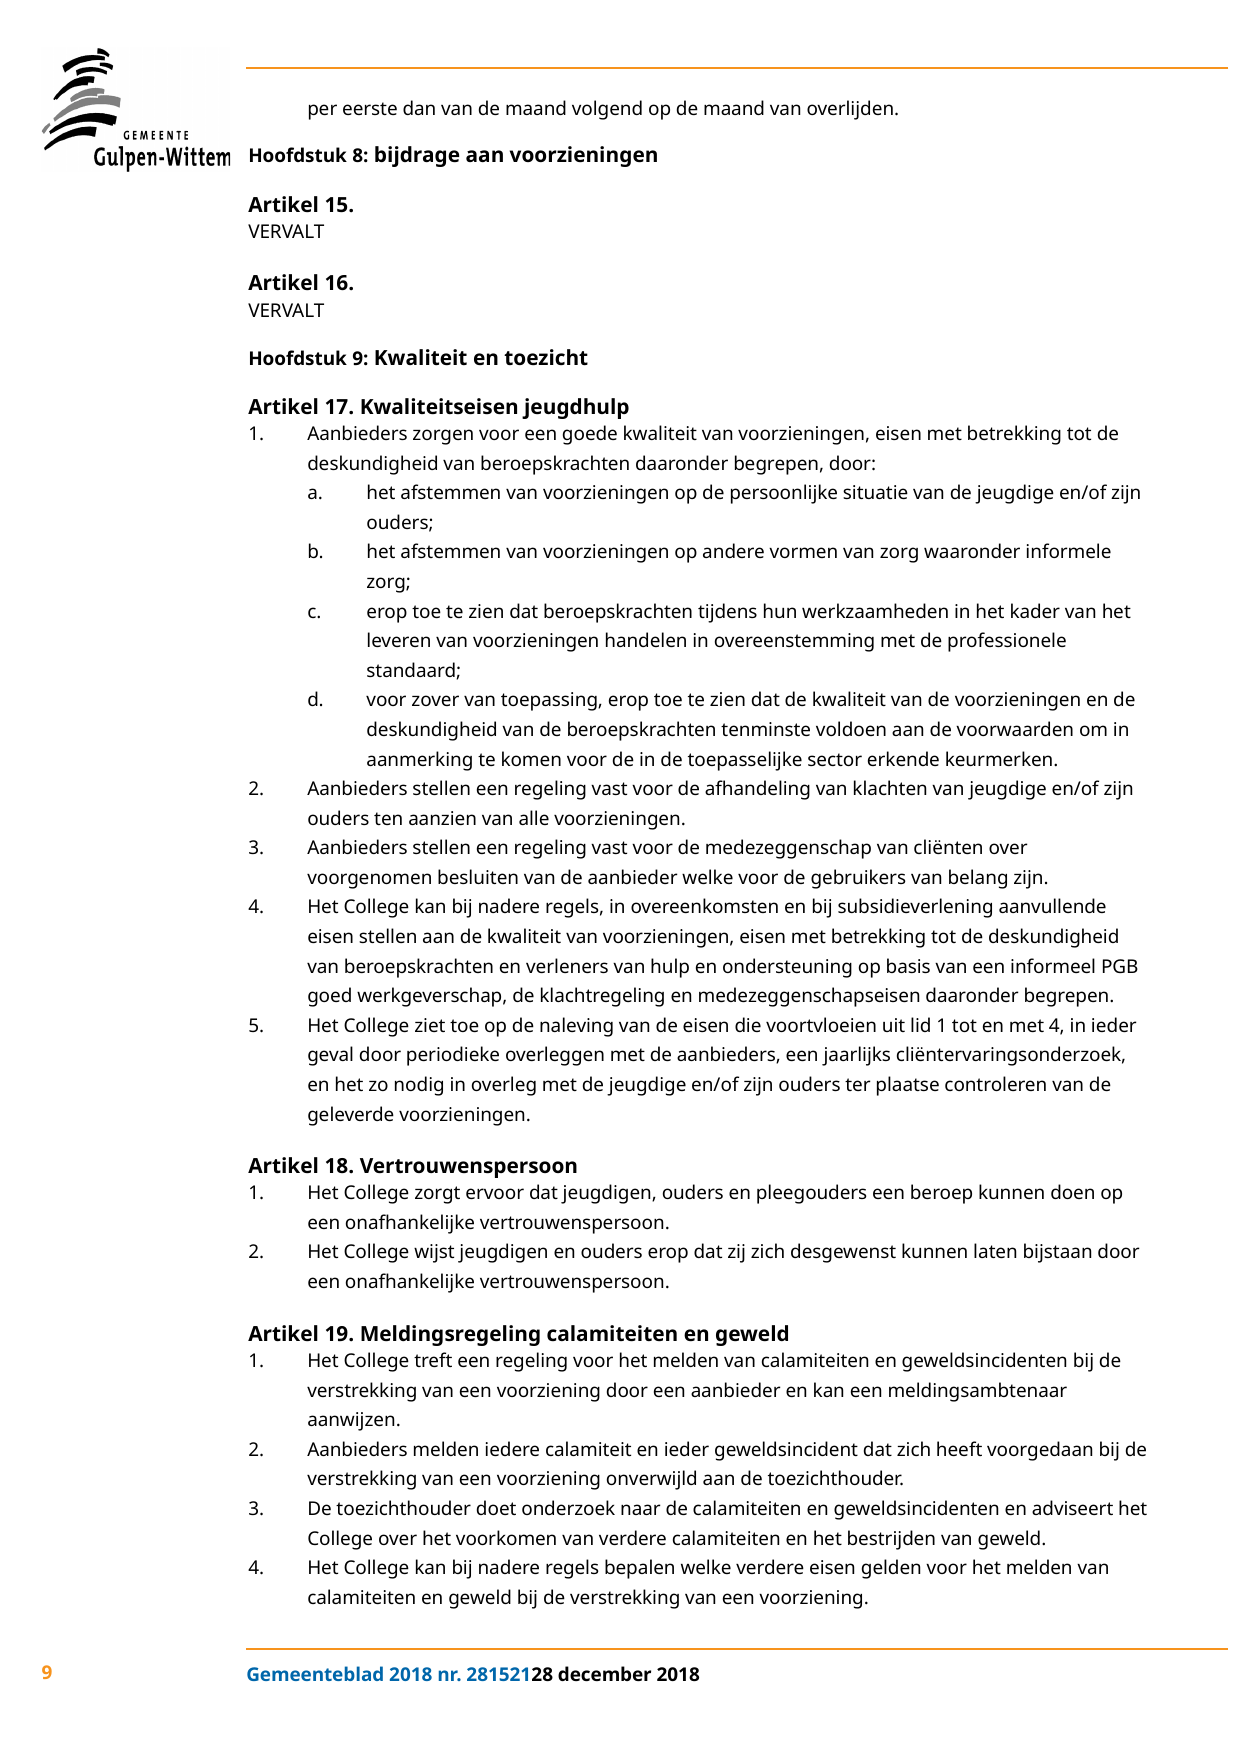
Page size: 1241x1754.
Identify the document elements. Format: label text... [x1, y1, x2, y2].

text Hoofdstuk 8: bijdrage aan voorzieningen [248, 140, 1152, 169]
list Het College kan bij nadere regels, in overeenkomsten en bij subsidieverlening aanvullende eisen stellen aan de kwaliteit van voorzieningen, eisen met betrekking tot de deskundigheid van beroepskrachten en verleners van hulp en ondersteuning op basis van een informeel PGB goed werkgeverschap, de klachtregeling en medezeggenschapseisen daaronder begrepen. [248, 894, 1152, 1008]
list het afstemmen van voorzieningen op andere vormen van zorg waaronder informele zorg; [307, 539, 1152, 594]
list Aanbieders stellen een regeling vast voor de medezeggenschap van cliënten over voorgenomen besluiten van de aanbieder welke voor de gebruikers van belang zijn. [248, 834, 1152, 890]
text VERVALT [248, 218, 1152, 244]
text VERVALT [248, 297, 1152, 323]
list De toezichthouder doet onderzoek naar de calamiteiten en geweldsincidenten en adviseert het College over het voorkomen van verdere calamiteiten en het bestrijden van geweld. [248, 1495, 1152, 1550]
picture [41, 47, 231, 172]
list Het College zorgt ervoor dat jeugdigen, ouders en pleegouders een beroep kunnen doen op een onafhankelijke vertrouwenspersoon. [248, 1179, 1152, 1235]
text Artikel 15. [248, 190, 1152, 218]
list erop toe te zien dat beroepskrachten tijdens hun werkzaamheden in het kader van het leveren van voorzieningen handelen in overeenstemming met de professionele standaard; [307, 598, 1152, 683]
text Hoofdstuk 9: Kwaliteit en toezicht [248, 343, 1152, 371]
text Artikel 17. Kwaliteitseisen jeugdhulp [248, 392, 1152, 420]
list per eerste dan van de maand volgend op de maand van overlijden. [248, 95, 1152, 121]
list voor zover van toepassing, erop toe te zien dat de kwaliteit van de voorzieningen en de deskundigheid van de beroepskrachten tenminste voldoen aan de voorwaarden om in aanmerking te komen voor de in de toepasselijke sector erkende keurmerken. [307, 687, 1152, 771]
list Het College ziet toe op de naleving van de eisen die voortvloeien uit lid 1 tot en met 4, in ieder geval door periodieke overleggen met de aanbieders, een jaarlijks cliëntervaringsonderzoek, en het zo nodig in overleg met de jeugdige en/of zijn ouders ter plaatse controleren van de geleverde voorzieningen. [248, 1012, 1152, 1126]
list Het College wijst jeugdigen en ouders erop dat zij zich desgewenst kunnen laten bijstaan door een onafhankelijke vertrouwenspersoon. [248, 1239, 1152, 1294]
text Artikel 16. [248, 268, 1152, 297]
text Artikel 19. Meldingsregeling calamiteiten en geweld [248, 1319, 1152, 1347]
list Aanbieders melden iedere calamiteit en ieder geweldsincident dat zich heeft voorgedaan bij de verstrekking van een voorziening onverwijld aan de toezichthouder. [248, 1436, 1152, 1491]
list Het College kan bij nadere regels bepalen welke verdere eisen gelden voor het melden van calamiteiten en geweld bij de verstrekking van een voorziening. [248, 1554, 1152, 1609]
list Aanbieders zorgen voor een goede kwaliteit van voorzieningen, eisen met betrekking tot de deskundigheid van beroepskrachten daaronder begrepen, door: [248, 420, 1152, 476]
list het afstemmen van voorzieningen op de persoonlijke situatie van de jeugdige en/of zijn ouders; [307, 479, 1152, 535]
list Aanbieders stellen een regeling vast voor de afhandeling van klachten van jeugdige en/of zijn ouders ten aanzien van alle voorzieningen. [248, 775, 1152, 831]
list Het College treft een regeling voor het melden van calamiteiten en geweldsincidenten bij de verstrekking van een voorziening door een aanbieder en kan een meldingsambtenaar aanwijzen. [248, 1347, 1152, 1432]
text Artikel 18. Vertrouwenspersoon [248, 1151, 1152, 1179]
